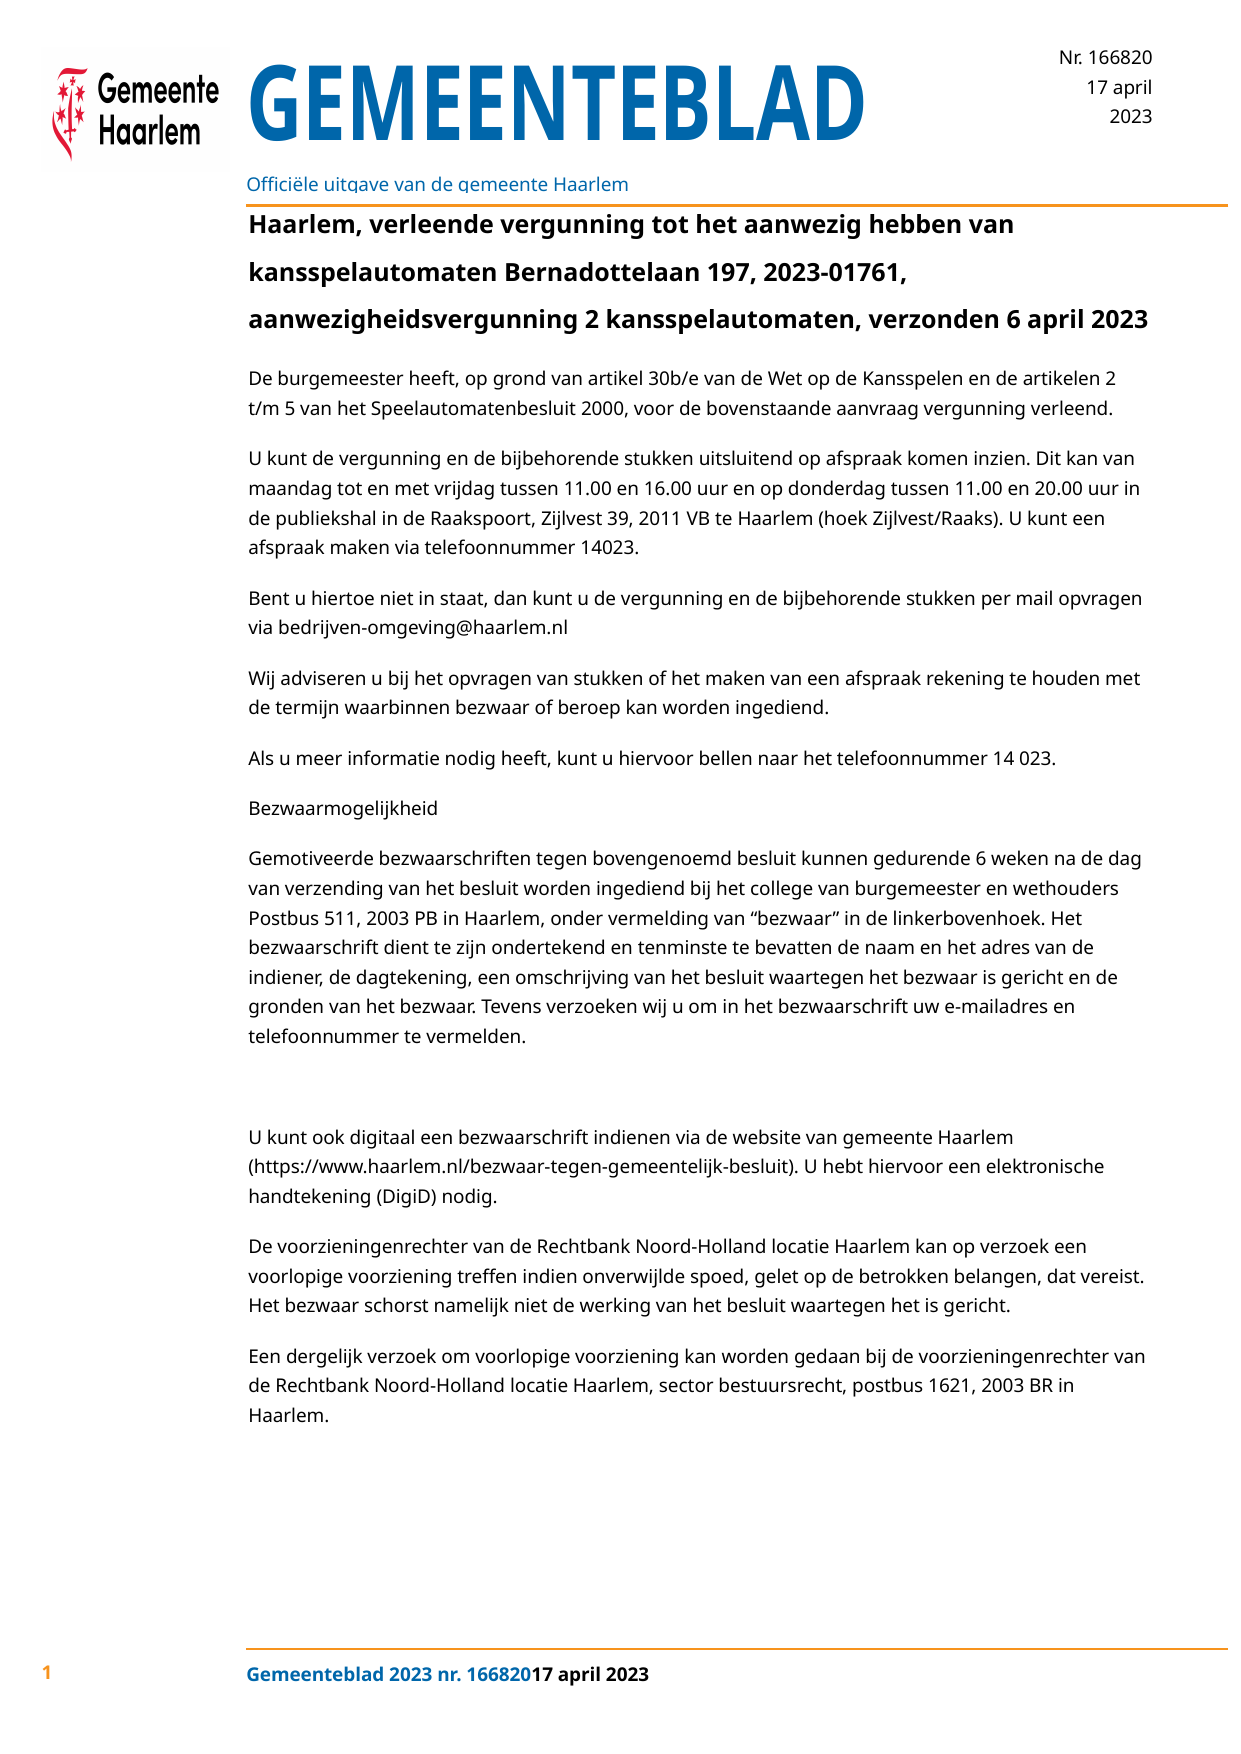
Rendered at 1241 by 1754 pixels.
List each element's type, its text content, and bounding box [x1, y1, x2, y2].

text Bezwaarmogelijkheid [248, 795, 1152, 821]
text U kunt de vergunning en de bijbehorende stukken uitsluitend op afspraak komen inzien. Dit kan van maandag tot en met vrijdag tussen 11.00 en 16.00 uur en op donderdag tussen 11.00 en 20.00 uur in de publiekshal in de Raakspoort, Zijlvest 39, 2011 VB te Haarlem (hoek Zijlvest/Raaks). U kunt een afspraak maken via telefoonnummer 14023. [248, 446, 1152, 560]
text Haarlem, verleende vergunning tot het aanwezig hebben van kansspelautomaten Bernadottelaan 197, 2023-01761, aanwezigheidsvergunning 2 kansspelautomaten, verzonden 6 april 2023 [248, 207, 1152, 336]
text Wij adviseren u bij het opvragen van stukken of het maken van een afspraak rekening te houden met de termijn waarbinnen bezwaar of beroep kan worden ingediend. [248, 665, 1152, 720]
text De voorzieningenrechter van de Rechtbank Noord-Holland locatie Haarlem kan op verzoek een voorlopige voorziening treffen indien onverwijlde spoed, gelet op de betrokken belangen, dat vereist. Het bezwaar schorst namelijk niet de werking van het besluit waartegen het is gericht. [248, 1233, 1152, 1318]
text Gemotiveerde bezwaarschriften tegen bovengenoemd besluit kunnen gedurende 6 weken na de dag van verzending van het besluit worden ingediend bij het college van burgemeester en wethouders Postbus 511, 2003 PB in Haarlem, onder vermelding van “bezwaar” in de linkerbovenhoek. Het bezwaarschrift dient te zijn ondertekend en tenminste te bevatten de naam en het adres van de indiener, de dagtekening, een omschrijving van het besluit waartegen het bezwaar is gericht en de gronden van het bezwaar. Tevens verzoeken wij u om in het bezwaarschrift uw e-mailadres en telefoonnummer te vermelden. [248, 846, 1152, 1049]
text Als u meer informatie nodig heeft, kunt u hiervoor bellen naar het telefoonnummer 14 023. [248, 745, 1152, 770]
picture [41, 47, 231, 172]
text U kunt ook digitaal een bezwaarschrift indienen via de website van gemeente Haarlem (https://www.haarlem.nl/bezwaar-tegen-gemeentelijk-besluit). U hebt hiervoor een elektronische handtekening (DigiD) nodig. [248, 1124, 1152, 1209]
text De burgemeester heeft, op grond van artikel 30b/e van de Wet op de Kansspelen en de artikelen 2 t/m 5 van het Speelautomatenbesluit 2000, voor de bovenstaande aanvraag vergunning verleend. [248, 366, 1152, 421]
text Een dergelijk verzoek om voorlopige voorziening kan worden gedaan bij de voorzieningenrechter van de Rechtbank Noord-Holland locatie Haarlem, sector bestuursrecht, postbus 1621, 2003 BR in Haarlem. [248, 1343, 1152, 1428]
text Bent u hiertoe niet in staat, dan kunt u de vergunning en de bijbehorende stukken per mail opvragen via bedrijven-omgeving@haarlem.nl [248, 585, 1152, 640]
